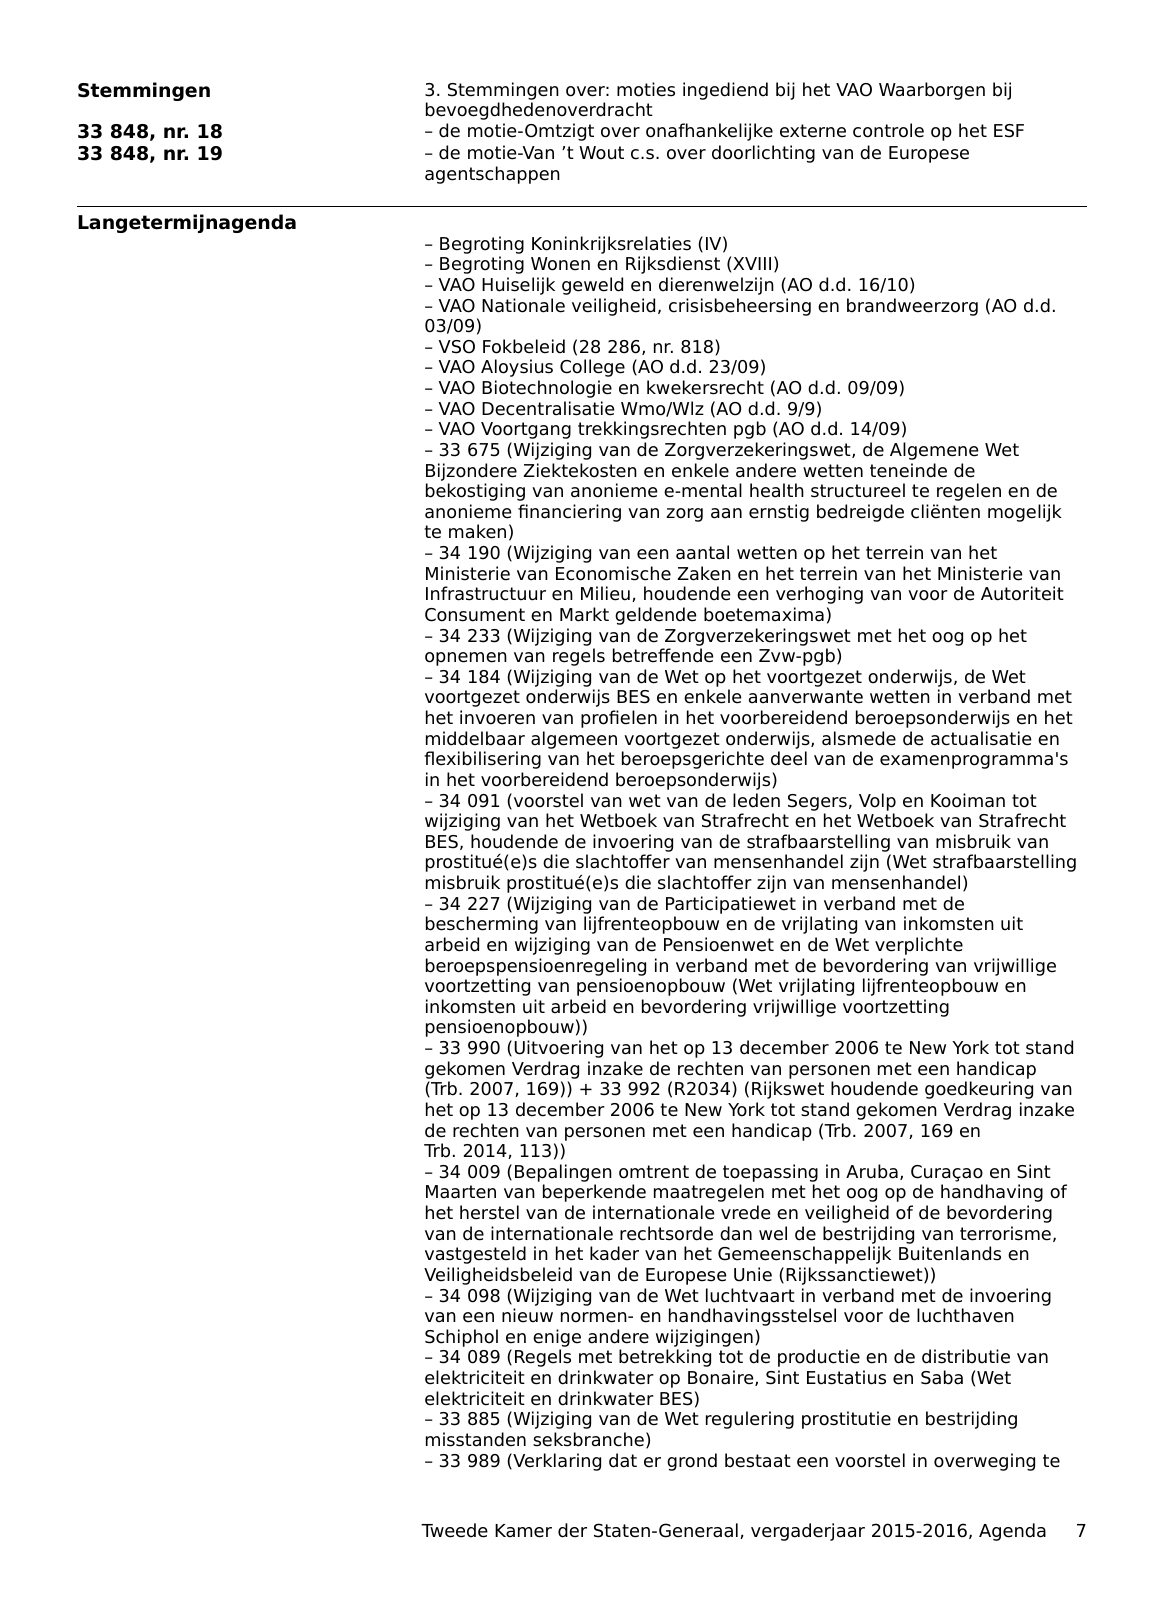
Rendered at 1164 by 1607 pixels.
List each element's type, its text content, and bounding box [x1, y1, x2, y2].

table_cell [401, 378, 418, 399]
table_cell [401, 894, 418, 1038]
table_cell – 34 091 (voorstel van wet van de leden Segers, Volp en Kooiman tot wijziging van het Wetboek van Strafrecht en het Wetboek van Strafrecht BES, houdende de invoering van de strafbaarstelling van misbruik van prostitué(e)s die slachtoffer van mensenhandel zijn (Wet strafbaarstelling misbruik prostitué(e)s die slachtoffer zijn van mensenhandel) [418, 791, 1087, 894]
table_cell – Begroting Wonen en Rijksdienst (XVIII) [418, 254, 1087, 275]
table_cell [401, 143, 418, 184]
table_cell Stemmingen [77, 80, 401, 121]
table_cell – VAO Decentralisatie Wmo/Wlz (AO d.d. 9/9) [418, 399, 1087, 419]
table_cell [77, 378, 401, 399]
table_cell [401, 296, 418, 337]
table_cell – VSO Fokbeleid (28 286, nr. 818) [418, 337, 1087, 357]
table_cell – de motie-Van ’t Wout c.s. over doorlichting van de Europese agentschappen [418, 143, 1087, 184]
table_cell [401, 275, 418, 296]
table_cell [401, 234, 418, 254]
table_cell [77, 275, 401, 296]
table_cell – 33 885 (Wijziging van de Wet regulering prostitutie en bestrijding misstanden seksbranche) [418, 1409, 1087, 1451]
table_cell – 34 098 (Wijziging van de Wet luchtvaart in verband met de invoering van een nieuw normen- en handhavingsstelsel voor de luchthaven Schiphol en enige andere wijzigingen) [418, 1286, 1087, 1347]
table_cell [401, 80, 418, 121]
table_cell – 34 184 (Wijziging van de Wet op het voortgezet onderwijs, de Wet voortgezet onderwijs BES en enkele aanverwante wetten in verband met het invoeren van profielen in het voorbereidend beroepsonderwijs en het middelbaar algemeen voortgezet onderwijs, alsmede de actualisatie en flexibilisering van het beroepsgerichte deel van de examenprogramma's in het voorbereidend beroepsonderwijs) [418, 667, 1087, 791]
table_cell [77, 399, 401, 419]
table_cell [401, 1409, 418, 1451]
table_cell – Begroting Koninkrijksrelaties (IV) [418, 234, 1087, 254]
table_cell – VAO Voortgang trekkingsrechten pgb (AO d.d. 14/09) [418, 419, 1087, 440]
table_cell [401, 667, 418, 791]
table_cell – 33 989 (Verklaring dat er grond bestaat een voorstel in overweging te [418, 1451, 1087, 1471]
table_cell [77, 254, 401, 275]
table_cell [77, 1451, 401, 1471]
table_cell – 34 233 (Wijziging van de Zorgverzekeringswet met het oog op het opnemen van regels betreffende een Zvw-pgb) [418, 626, 1087, 667]
table_cell [401, 419, 418, 440]
table_cell [401, 121, 418, 143]
table_cell – VAO Nationale veiligheid, crisisbeheersing en brandweerzorg (AO d.d. 03/09) [418, 296, 1087, 337]
table_cell [401, 399, 418, 419]
table_cell [77, 419, 401, 440]
table_cell [77, 296, 401, 337]
table_cell [401, 791, 418, 894]
table_cell – 34 190 (Wijziging van een aantal wetten op het terrein van het Ministerie van Economische Zaken en het terrein van het Ministerie van Infrastructuur en Milieu, houdende een verhoging van voor de Autoriteit Consument en Markt geldende boetemaxima) [418, 543, 1087, 626]
table_cell [401, 59, 418, 80]
table_cell [401, 358, 418, 378]
table_cell [77, 543, 401, 626]
table_cell [401, 1038, 418, 1162]
table_cell [401, 1286, 418, 1347]
table_cell – 34 009 (Bepalingen omtrent de toepassing in Aruba, Curaçao en Sint Maarten van beperkende maatregelen met het oog op de handhaving of het herstel van de internationale vrede en veiligheid of de bevordering van de internationale rechtsorde dan wel de bestrijding van terrorisme, vastgesteld in het kader van het Gemeenschappelijk Buitenlands en Veiligheidsbeleid van de Europese Unie (Rijkssanctiewet)) [418, 1162, 1087, 1286]
table_cell [401, 543, 418, 626]
table_cell [77, 440, 401, 543]
table_cell [77, 894, 401, 1038]
table_header [401, 207, 418, 234]
table_cell – VAO Aloysius College (AO d.d. 23/09) [418, 358, 1087, 378]
table_cell [77, 1038, 401, 1162]
table_cell [401, 626, 418, 667]
table_cell [401, 337, 418, 357]
table_header Langetermijnagenda [77, 207, 401, 234]
table_cell [401, 1348, 418, 1409]
table_cell – 34 227 (Wijziging van de Participatiewet in verband met de bescherming van lijfrenteopbouw en de vrijlating van inkomsten uit arbeid en wijziging van de Pensioenwet en de Wet verplichte beroepspensioenregeling in verband met de bevordering van vrijwillige voortzetting van pensioenopbouw (Wet vrijlating lijfrenteopbouw en inkomsten uit arbeid en bevordering vrijwillige voortzetting pensioenopbouw)) [418, 894, 1087, 1038]
table_cell [401, 1451, 418, 1471]
table_cell [77, 1409, 401, 1451]
table_cell [77, 1162, 401, 1286]
table_cell 3. Stemmingen over: moties ingediend bij het VAO Waarborgen bij bevoegdhedenoverdracht [418, 80, 1087, 121]
table_cell [77, 791, 401, 894]
table_cell – VAO Huiselijk geweld en dierenwelzijn (AO d.d. 16/10) [418, 275, 1087, 296]
table_cell [77, 358, 401, 378]
table_cell [77, 59, 401, 80]
table_cell – 34 089 (Regels met betrekking tot de productie en de distributie van elektriciteit en drinkwater op Bonaire, Sint Eustatius en Saba (Wet elektriciteit en drinkwater BES) [418, 1348, 1087, 1409]
table_cell – de motie-Omtzigt over onafhankelijke externe controle op het ESF [418, 121, 1087, 143]
table_cell – 33 675 (Wijziging van de Zorgverzekeringswet, de Algemene Wet Bijzondere Ziektekosten en enkele andere wetten teneinde de bekostiging van anonieme e-mental health structureel te regelen en de anonieme financiering van zorg aan ernstig bedreigde cliënten mogelijk te maken) [418, 440, 1087, 543]
table_cell [401, 440, 418, 543]
table_cell 33 848, nr. 19 [77, 143, 401, 184]
table_cell 33 848, nr. 18 [77, 121, 401, 143]
table_header [418, 207, 1087, 234]
table_cell [77, 667, 401, 791]
table_cell [401, 254, 418, 275]
table_cell [77, 626, 401, 667]
table_cell [77, 234, 401, 254]
table_cell [77, 1286, 401, 1347]
table_cell [77, 1348, 401, 1409]
table_cell [77, 337, 401, 357]
table_cell [401, 1162, 418, 1286]
table_cell – VAO Biotechnologie en kwekersrecht (AO d.d. 09/09) [418, 378, 1087, 399]
table_cell – 33 990 (Uitvoering van het op 13 december 2006 te New York tot stand gekomen Verdrag inzake de rechten van personen met een handicap (Trb. 2007, 169)) + 33 992 (R2034) (Rijkswet houdende goedkeuring van het op 13 december 2006 te New York tot stand gekomen Verdrag inzake de rechten van personen met een handicap (Trb. 2007, 169 en Trb. 2014, 113)) [418, 1038, 1087, 1162]
table_cell [418, 59, 1087, 80]
